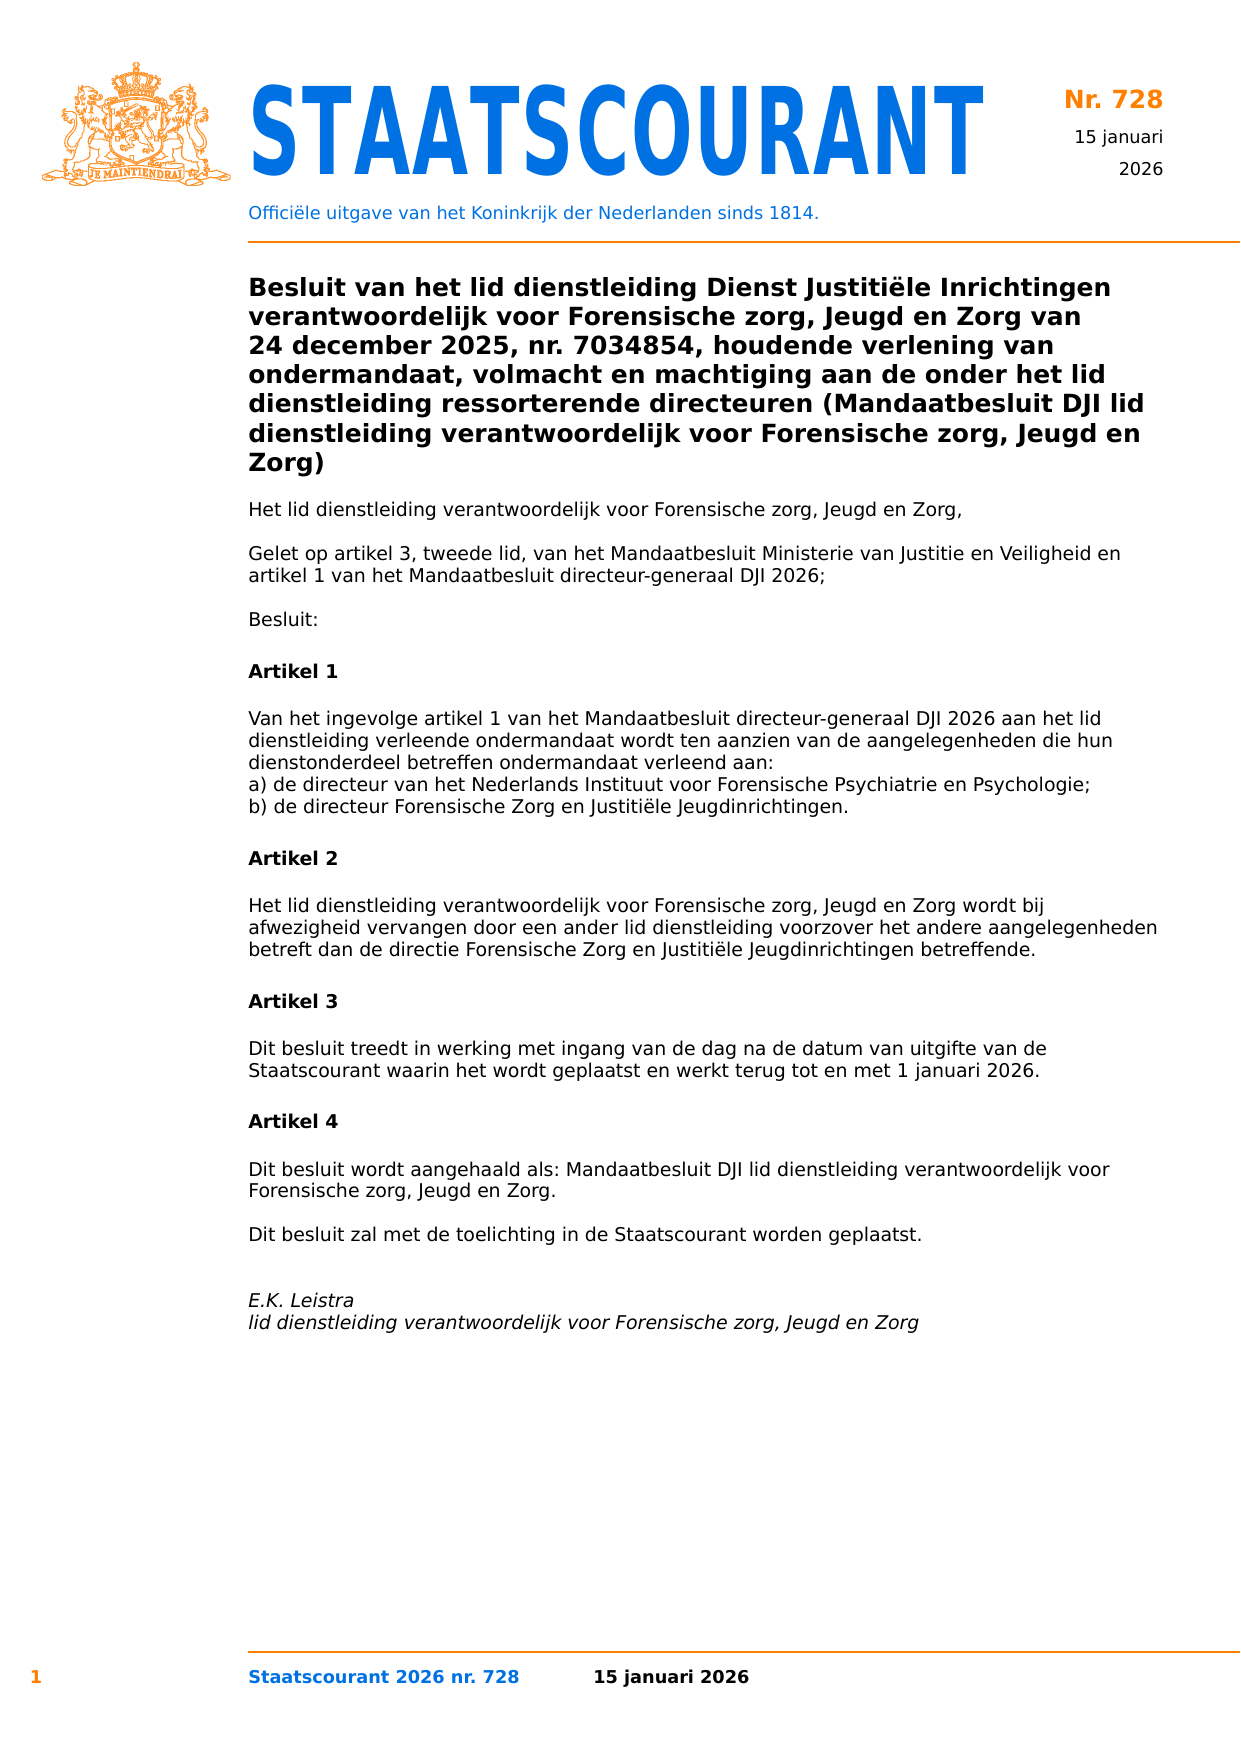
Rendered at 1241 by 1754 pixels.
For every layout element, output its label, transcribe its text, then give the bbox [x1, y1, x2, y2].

text Het lid dienstleiding verantwoordelijk voor Forensische zorg, Jeugd en Zorg wordt bij afwezigheid vervangen door een ander lid dienstleiding voorzover het andere aangelegenheden betreft dan de directie Forensische Zorg en Justitiële Jeugdinrichtingen betreffende. [248, 894, 1163, 961]
text a) de directeur van het Nederlands Instituut voor Forensische Psychiatrie en Psychologie; [248, 774, 1163, 796]
table_cell 2026 [998, 153, 1240, 203]
subtitle Artikel 3 [248, 991, 1163, 1012]
table_header [25, 62, 248, 241]
table_cell Officiële uitgave van het Koninkrijk der Nederlanden sinds 1814. [248, 203, 1240, 241]
table_cell 15 januari [998, 121, 1240, 153]
text Gelet op artikel 3, tweede lid, van het Mandaatbesluit Ministerie van Justitie en Veiligheid en artikel 1 van het Mandaatbesluit directeur-generaal DJI 2026; [248, 543, 1163, 587]
table_header STAATSCOURANT [248, 62, 998, 203]
picture [41, 62, 231, 186]
table_header Nr. 728 [998, 62, 1240, 121]
subtitle Artikel 4 [248, 1111, 1163, 1133]
text Besluit: [248, 609, 1163, 631]
text b) de directeur Forensische Zorg en Justitiële Jeugdinrichtingen. [248, 796, 1163, 818]
subtitle Besluit van het lid dienstleiding Dienst Justitiële Inrichtingen verantwoordelijk voor Forensische zorg, Jeugd en Zorg van 24 december 2025, nr. 7034854, houdende verlening van ondermandaat, volmacht en machtiging aan de onder het lid dienstleiding ressorterende directeuren (Mandaatbesluit DJI lid dienstleiding verantwoordelijk voor Forensische zorg, Jeugd en Zorg) [248, 273, 1163, 477]
subtitle Artikel 1 [248, 661, 1163, 683]
text Dit besluit zal met de toelichting in de Staatscourant worden geplaatst. [248, 1224, 1163, 1246]
text Dit besluit treedt in werking met ingang van de dag na de datum van uitgifte van de Staatscourant waarin het wordt geplaatst en werkt terug tot en met 1 januari 2026. [248, 1037, 1163, 1081]
text Het lid dienstleiding verantwoordelijk voor Forensische zorg, Jeugd en Zorg, [248, 499, 1163, 521]
text E.K. Leistra lid dienstleiding verantwoordelijk voor Forensische zorg, Jeugd en Zorg [248, 1268, 1163, 1334]
text Van het ingevolge artikel 1 van het Mandaatbesluit directeur-generaal DJI 2026 aan het lid dienstleiding verleende ondermandaat wordt ten aanzien van de aangelegenheden die hun dienstonderdeel betreffen ondermandaat verleend aan: [248, 708, 1163, 774]
subtitle Artikel 2 [248, 848, 1163, 869]
text Dit besluit wordt aangehaald als: Mandaatbesluit DJI lid dienstleiding verantwoordelijk voor Forensische zorg, Jeugd en Zorg. [248, 1158, 1163, 1202]
